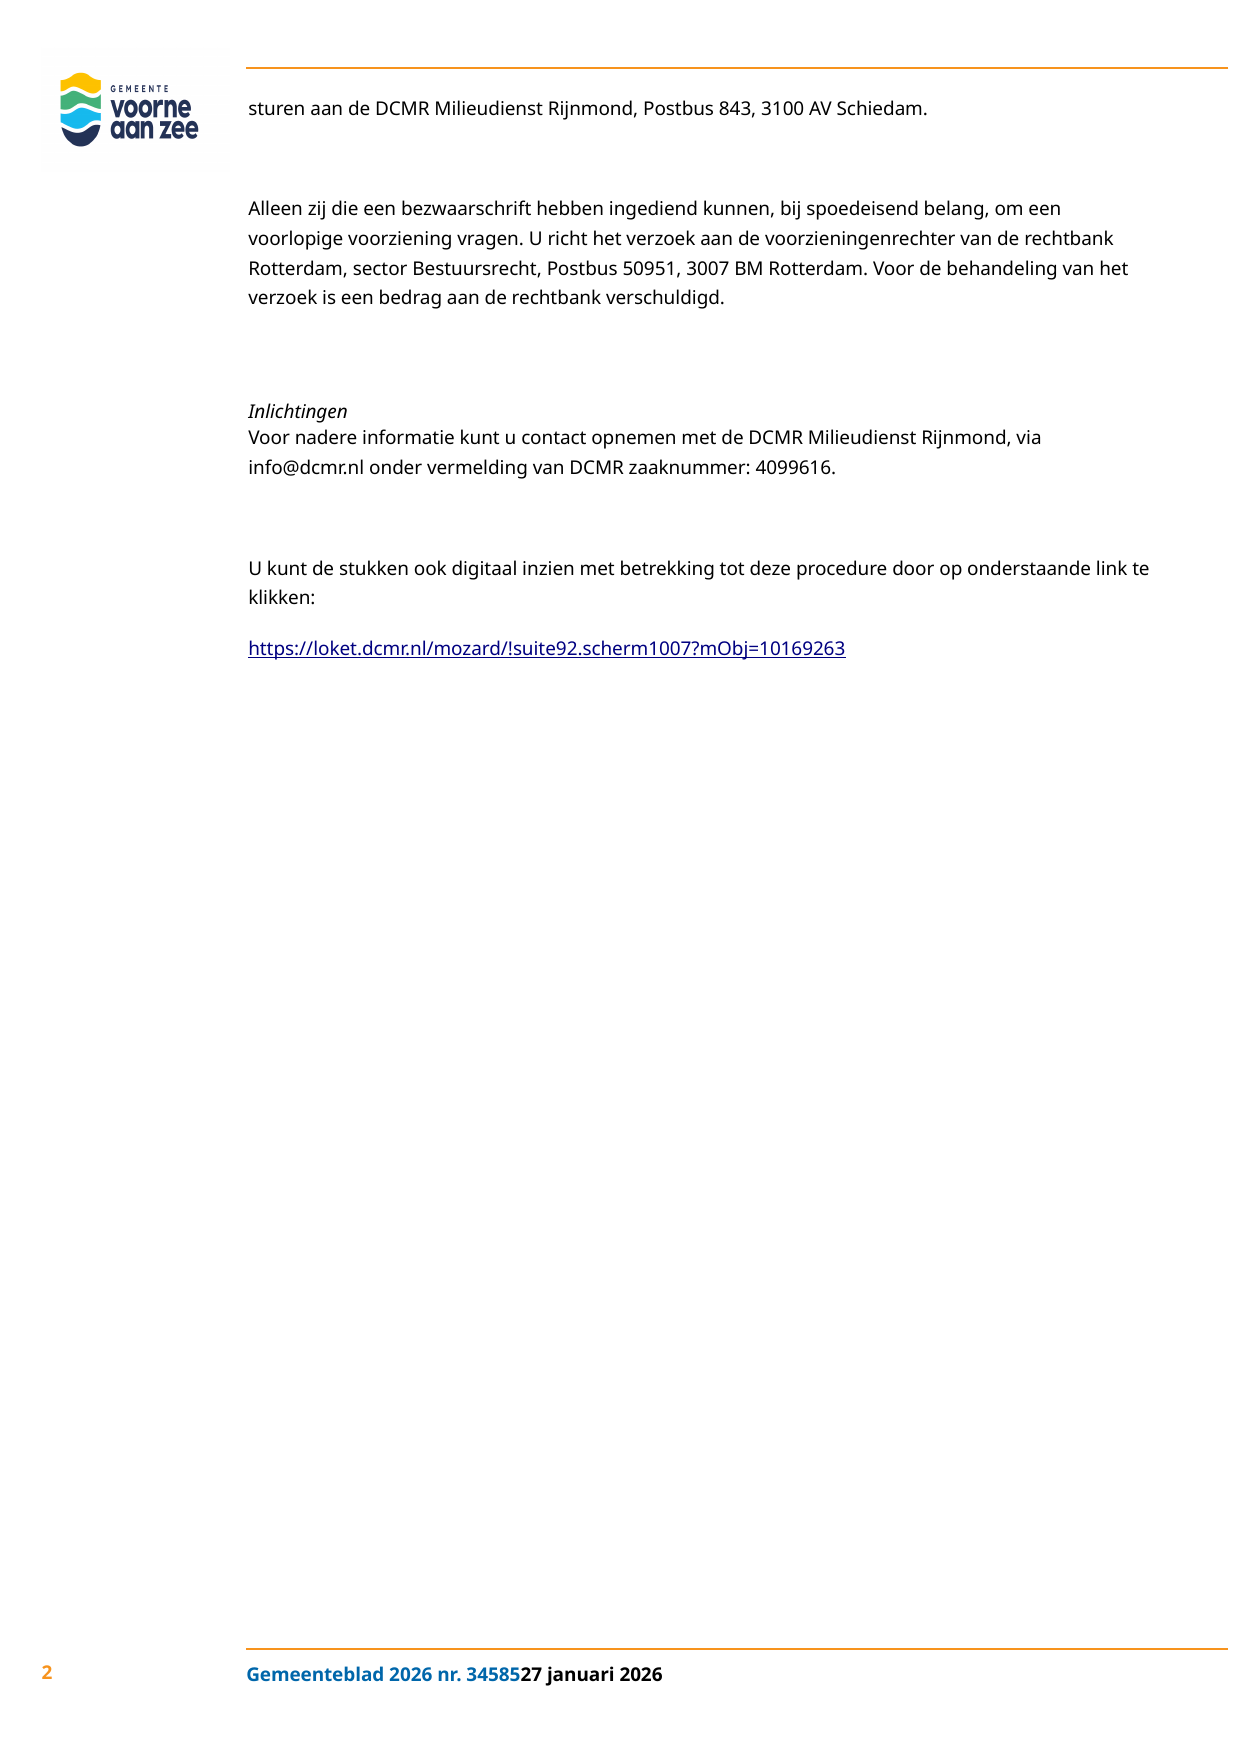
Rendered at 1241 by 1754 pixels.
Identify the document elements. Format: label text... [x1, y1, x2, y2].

text https://loket.dcmr.nl/mozard/!suite92.scherm1007?mObj=10169263 [248, 635, 1152, 661]
text Alleen zij die een bezwaarschrift hebben ingediend kunnen, bij spoedeisend belang, om een voorlopige voorziening vragen. U richt het verzoek aan de voorzieningenrechter van de rechtbank Rotterdam, sector Bestuursrecht, Postbus 50951, 3007 BM Rotterdam. Voor de behandeling van het verzoek is een bedrag aan de rechtbank verschuldigd. [248, 196, 1152, 310]
text Voor nadere informatie kunt u contact opnemen met de DCMR Milieudienst Rijnmond, via info@dcmr.nl onder vermelding van DCMR zaaknummer: 4099616. [248, 424, 1152, 480]
text sturen aan de DCMR Milieudienst Rijnmond, Postbus 843, 3100 AV Schiedam. [248, 95, 1152, 121]
picture [41, 47, 231, 172]
text U kunt de stukken ook digitaal inzien met betrekking tot deze procedure door op onderstaande link te klikken: [248, 555, 1152, 610]
text Inlichtingen [248, 399, 1152, 424]
